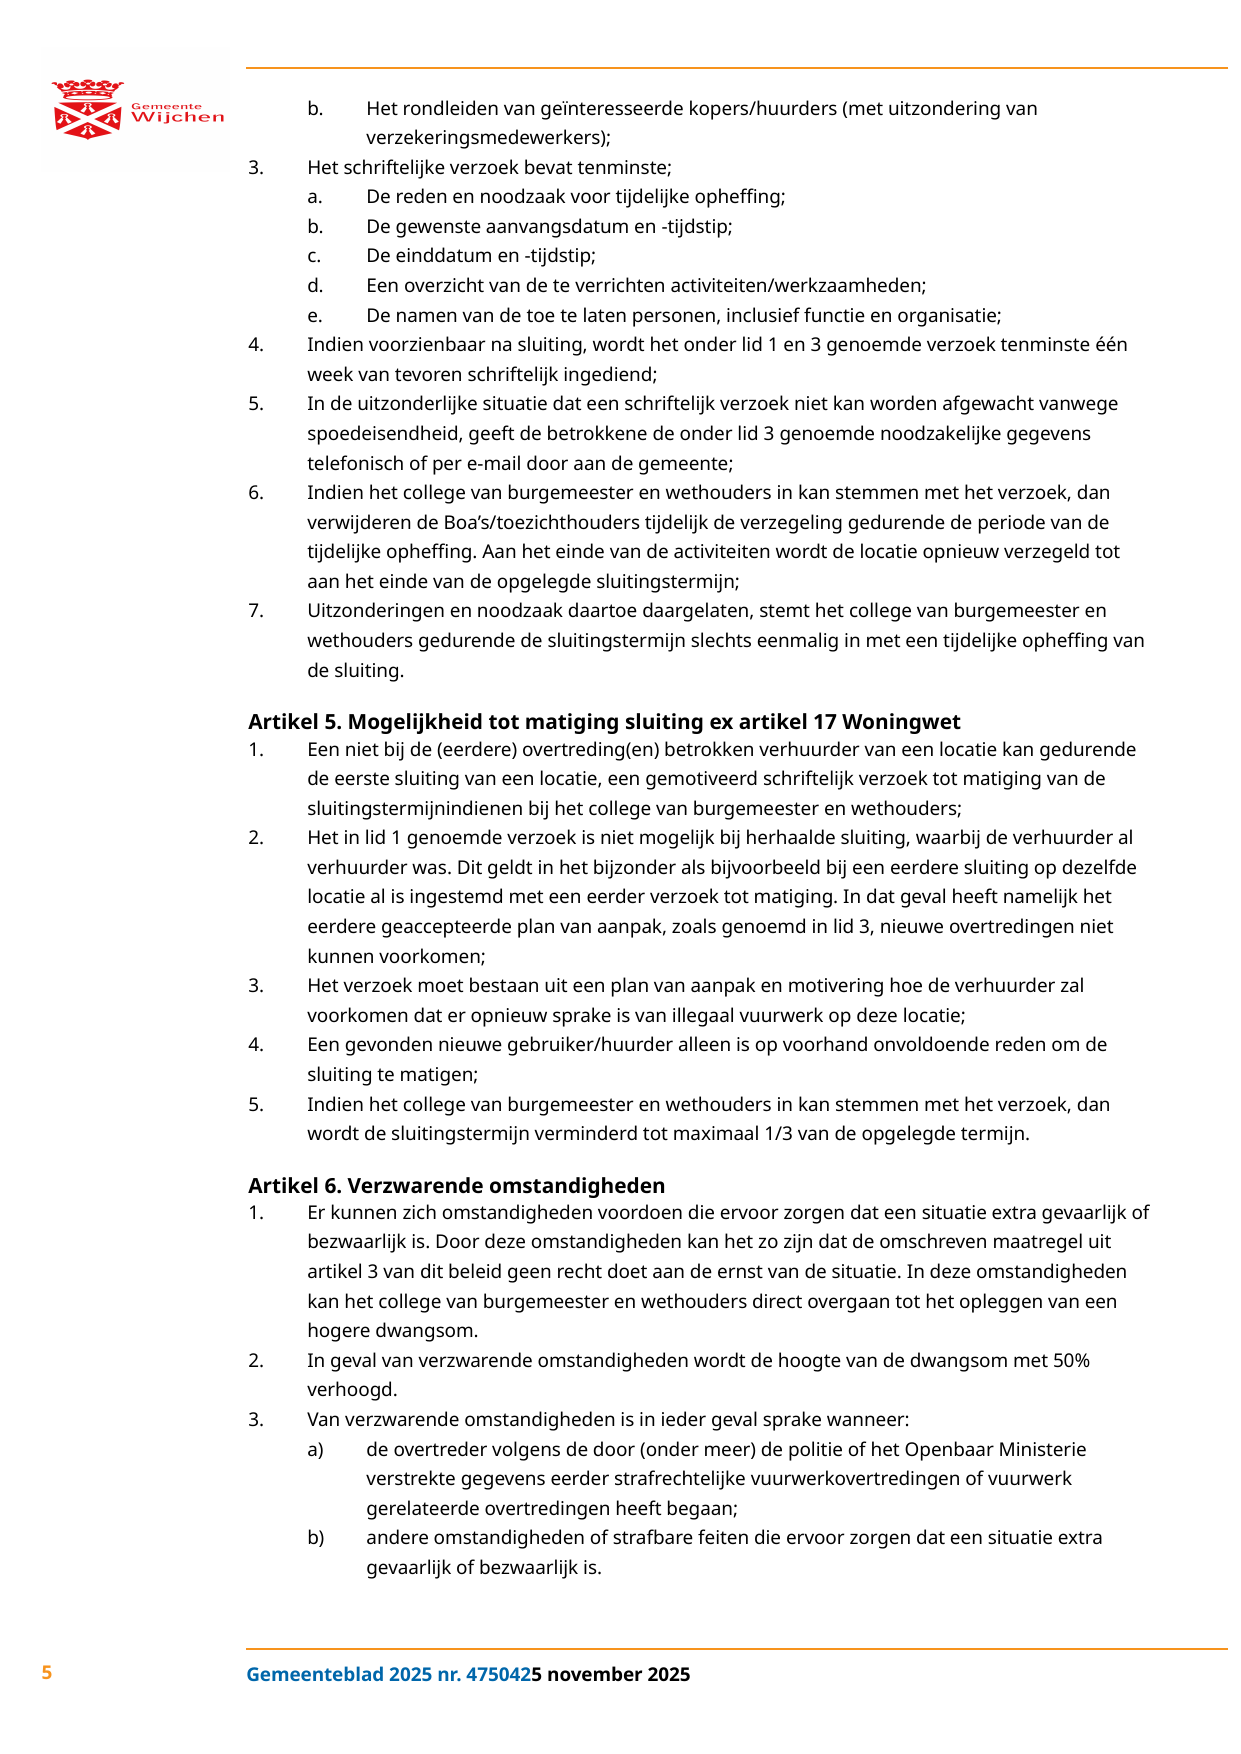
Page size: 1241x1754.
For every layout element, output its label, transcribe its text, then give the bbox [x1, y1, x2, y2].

list Er kunnen zich omstandigheden voordoen die ervoor zorgen dat een situatie extra gevaarlijk of bezwaarlijk is. Door deze omstandigheden kan het zo zijn dat de omschreven maatregel uit artikel 3 van dit beleid geen recht doet aan de ernst van de situatie. In deze omstandigheden kan het college van burgemeester en wethouders direct overgaan tot het opleggen van een hogere dwangsom. [248, 1199, 1152, 1343]
picture [41, 47, 231, 172]
list Indien het college van burgemeester en wethouders in kan stemmen met het verzoek, dan verwijderen de Boa’s/toezichthouders tijdelijk de verzegeling gedurende de periode van de tijdelijke opheffing. Aan het einde van de activiteiten wordt de locatie opnieuw verzegeld tot aan het einde van de opgelegde sluitingstermijn; [248, 479, 1152, 594]
list Een gevonden nieuwe gebruiker/huurder alleen is op voorhand onvoldoende reden om de sluiting te matigen; [248, 1032, 1152, 1087]
list Indien voorzienbaar na sluiting, wordt het onder lid 1 en 3 genoemde verzoek tenminste één week van tevoren schriftelijk ingediend; [248, 331, 1152, 387]
list Indien het college van burgemeester en wethouders in kan stemmen met het verzoek, dan wordt de sluitingstermijn verminderd tot maximaal 1/3 van de opgelegde termijn. [248, 1091, 1152, 1146]
list Uitzonderingen en noodzaak daartoe daargelaten, stemt het college van burgemeester en wethouders gedurende de sluitingstermijn slechts eenmalig in met een tijdelijke opheffing van de sluiting. [248, 598, 1152, 683]
text Artikel 5. Mogelijkheid tot matiging sluiting ex artikel 17 Woningwet [248, 707, 1152, 736]
list de overtreder volgens de door (onder meer) de politie of het Openbaar Ministerie verstrekte gegevens eerder strafrechtelijke vuurwerkovertredingen of vuurwerk gerelateerde overtredingen heeft begaan; [307, 1436, 1152, 1521]
list In geval van verzwarende omstandigheden wordt de hoogte van de dwangsom met 50% verhoogd. [248, 1347, 1152, 1402]
text Artikel 6. Verzwarende omstandigheden [248, 1171, 1152, 1199]
list De einddatum en -tijdstip; [307, 243, 1152, 268]
list De reden en noodzaak voor tijdelijke opheffing; [307, 183, 1152, 209]
list De gewenste aanvangsdatum en -tijdstip; [307, 213, 1152, 239]
list Een niet bij de (eerdere) overtreding(en) betrokken verhuurder van een locatie kan gedurende de eerste sluiting van een locatie, een gemotiveerd schriftelijk verzoek tot matiging van de sluitingstermijnindienen bij het college van burgemeester en wethouders; [248, 736, 1152, 821]
list Het rondleiden van geïnteresseerde kopers/huurders (met uitzondering van verzekeringsmedewerkers); [307, 95, 1152, 150]
list Het schriftelijke verzoek bevat tenminste; [248, 154, 1152, 180]
list Van verzwarende omstandigheden is in ieder geval sprake wanneer: [248, 1406, 1152, 1432]
list Een overzicht van de te verrichten activiteiten/werkzaamheden; [307, 272, 1152, 298]
list In de uitzonderlijke situatie dat een schriftelijk verzoek niet kan worden afgewacht vanwege spoedeisendheid, geeft de betrokkene de onder lid 3 genoemde noodzakelijke gegevens telefonisch of per e-mail door aan de gemeente; [248, 391, 1152, 476]
list Het verzoek moet bestaan uit een plan van aanpak en motivering hoe de verhuurder zal voorkomen dat er opnieuw sprake is van illegaal vuurwerk op deze locatie; [248, 972, 1152, 1028]
list Het in lid 1 genoemde verzoek is niet mogelijk bij herhaalde sluiting, waarbij de verhuurder al verhuurder was. Dit geldt in het bijzonder als bijvoorbeeld bij een eerdere sluiting op dezelfde locatie al is ingestemd met een eerder verzoek tot matiging. In dat geval heeft namelijk het eerdere geaccepteerde plan van aanpak, zoals genoemd in lid 3, nieuwe overtredingen niet kunnen voorkomen; [248, 824, 1152, 968]
list De namen van de toe te laten personen, inclusief functie en organisatie; [307, 302, 1152, 328]
list andere omstandigheden of strafbare feiten die ervoor zorgen dat een situatie extra gevaarlijk of bezwaarlijk is. [307, 1524, 1152, 1580]
